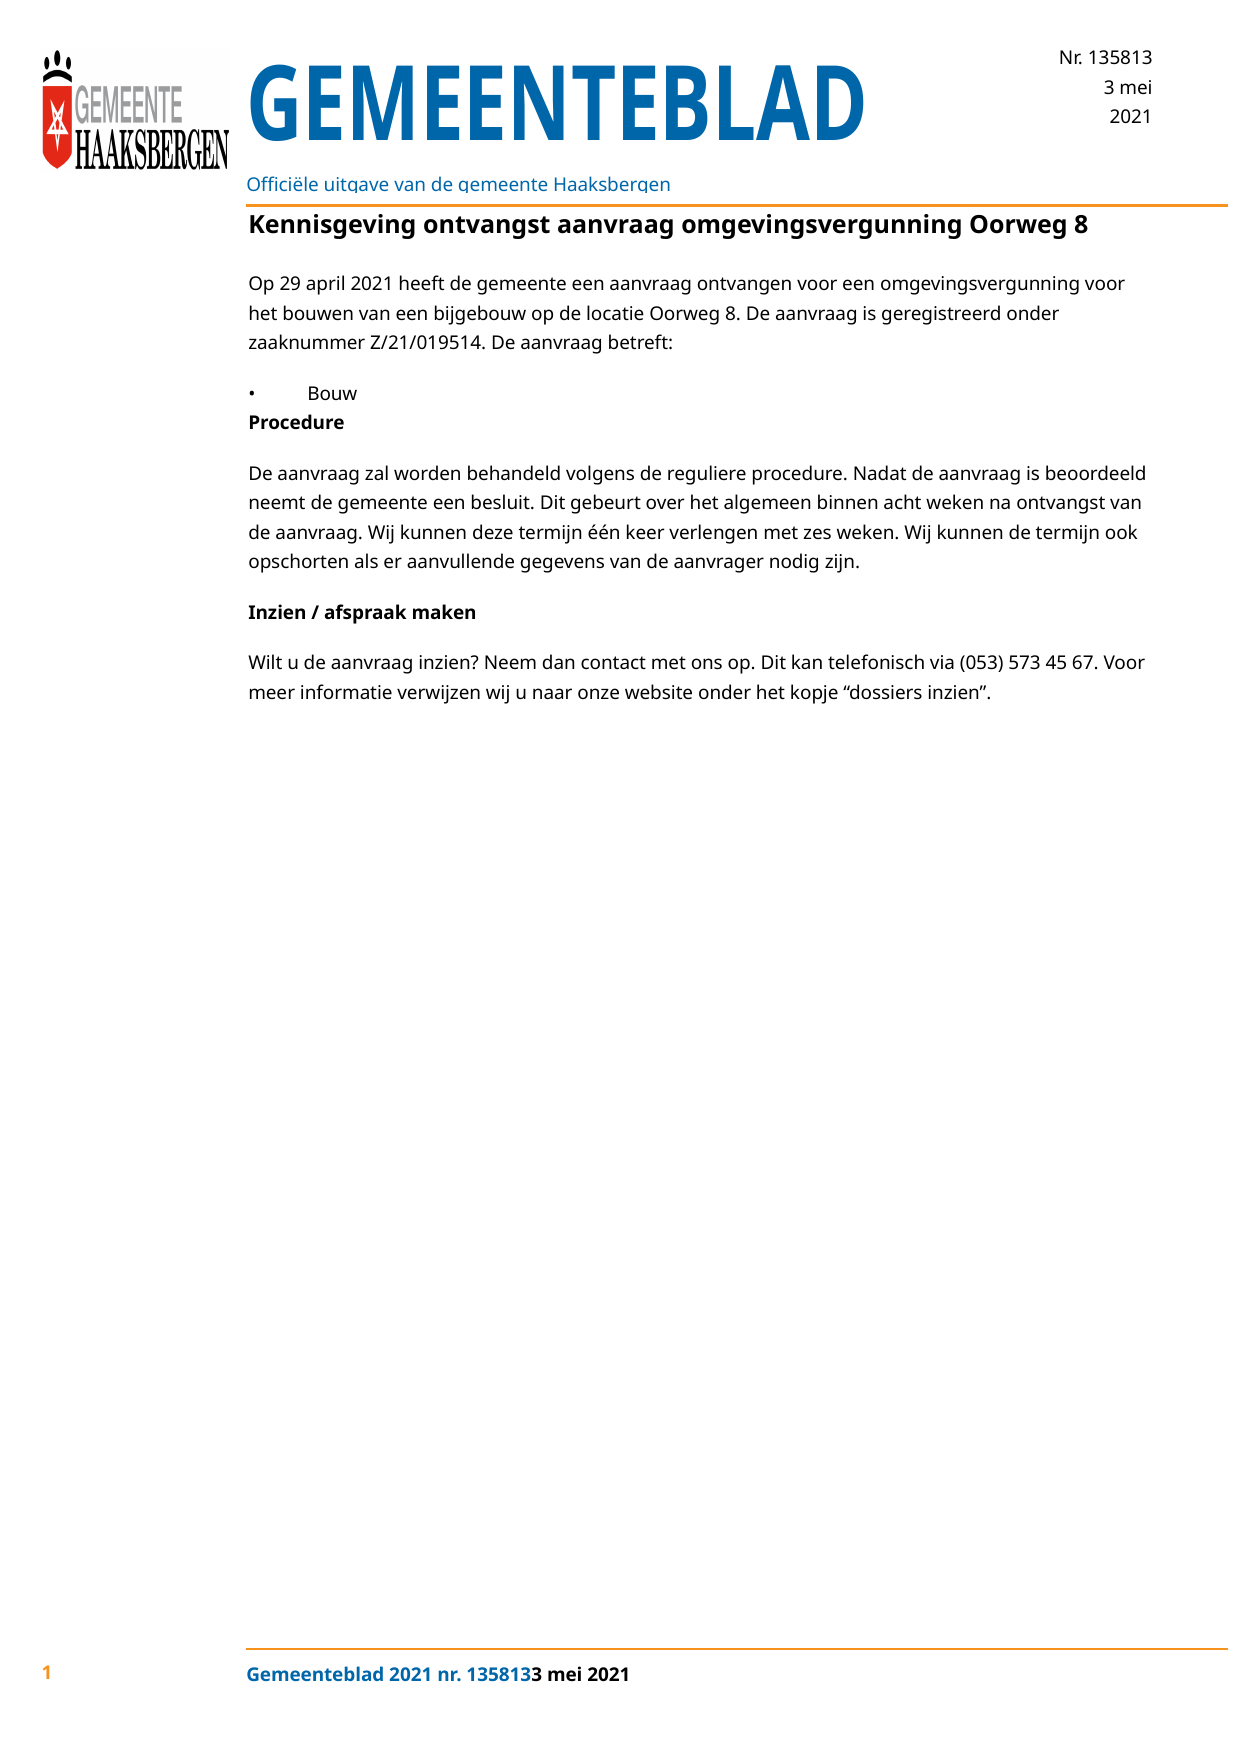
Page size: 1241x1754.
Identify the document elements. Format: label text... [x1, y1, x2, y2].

list Bouw [248, 380, 1152, 406]
text Wilt u de aanvraag inzien? Neem dan contact met ons op. Dit kan telefonisch via (053) 573 45 67. Voor meer informatie verwijzen wij u naar onze website onder het kopje “dossiers inzien”. [248, 649, 1152, 705]
text De aanvraag zal worden behandeld volgens de reguliere procedure. Nadat de aanvraag is beoordeeld neemt de gemeente een besluit. Dit gebeurt over het algemeen binnen acht weken na ontvangst van de aanvraag. Wij kunnen deze termijn één keer verlengen met zes weken. Wij kunnen de termijn ook opschorten als er aanvullende gegevens van de aanvrager nodig zijn. [248, 460, 1152, 574]
picture [41, 47, 231, 172]
text Procedure [248, 409, 1152, 435]
text Inzien / afspraak maken [248, 599, 1152, 625]
text Op 29 april 2021 heeft de gemeente een aanvraag ontvangen voor een omgevingsvergunning voor het bouwen van een bijgebouw op de locatie Oorweg 8. De aanvraag is geregistreerd onder zaaknummer Z/21/019514. De aanvraag betreft: [248, 270, 1152, 355]
text Kennisgeving ontvangst aanvraag omgevingsvergunning Oorweg 8 [248, 207, 1152, 241]
